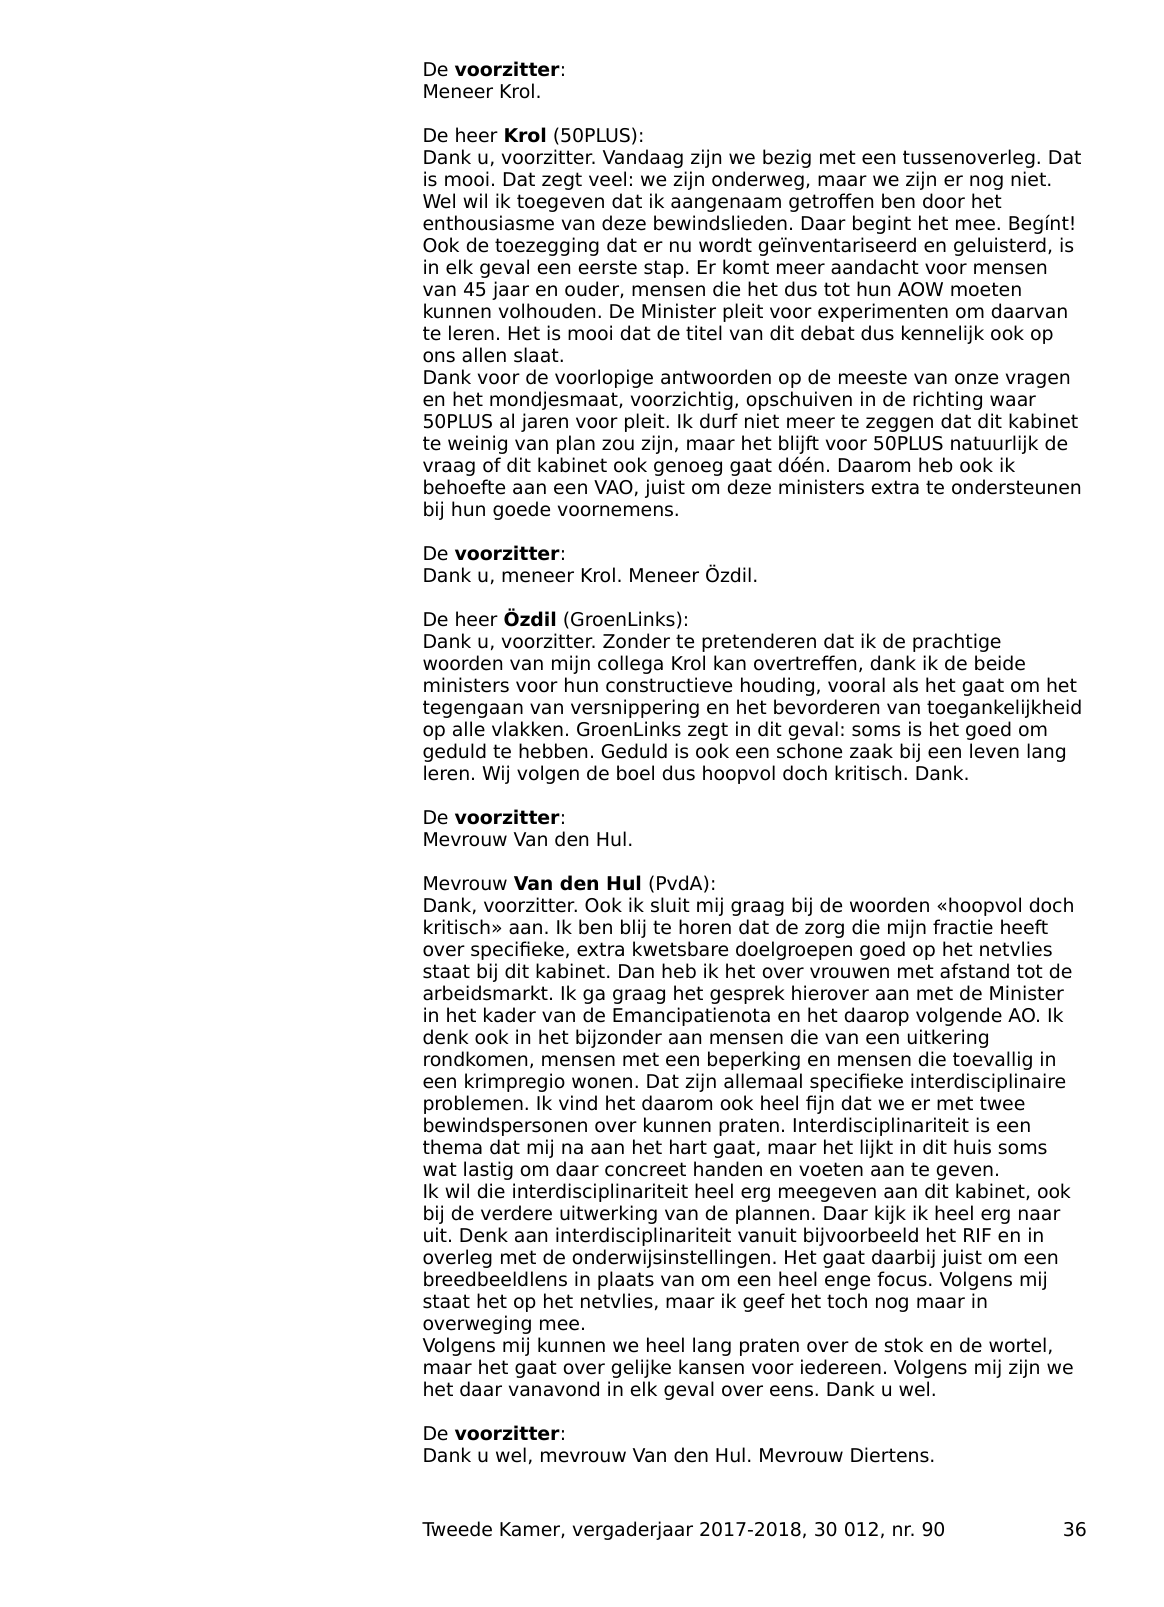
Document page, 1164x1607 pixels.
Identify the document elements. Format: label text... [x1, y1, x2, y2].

text De heer Krol (50PLUS): [422, 125, 1087, 147]
text De heer Özdil (GroenLinks): [422, 609, 1087, 631]
text De voorzitter: [422, 807, 1087, 829]
text Dank voor de voorlopige antwoorden op de meeste van onze vragen en het mondjesmaat, voorzichtig, opschuiven in de richting waar 50PLUS al jaren voor pleit. Ik durf niet meer te zeggen dat dit kabinet te weinig van plan zou zijn, maar het blijft voor 50PLUS natuurlijk de vraag of dit kabinet ook genoeg gaat dóén. Daarom heb ook ik behoefte aan een VAO, juist om deze ministers extra te ondersteunen bij hun goede voornemens. [422, 367, 1087, 521]
text Dank u, voorzitter. Vandaag zijn we bezig met een tussenoverleg. Dat is mooi. Dat zegt veel: we zijn onderweg, maar we zijn er nog niet. Wel wil ik toegeven dat ik aangenaam getroffen ben door het enthousiasme van deze bewindslieden. Daar begint het mee. Begínt! Ook de toezegging dat er nu wordt geïnventariseerd en geluisterd, is in elk geval een eerste stap. Er komt meer aandacht voor mensen van 45 jaar en ouder, mensen die het dus tot hun AOW moeten kunnen volhouden. De Minister pleit voor experimenten om daarvan te leren. Het is mooi dat de titel van dit debat dus kennelijk ook op ons allen slaat. [422, 147, 1087, 367]
text Dank u wel, mevrouw Van den Hul. Mevrouw Diertens. [422, 1445, 1087, 1467]
text Ik wil die interdisciplinariteit heel erg meegeven aan dit kabinet, ook bij de verdere uitwerking van de plannen. Daar kijk ik heel erg naar uit. Denk aan interdisciplinariteit vanuit bijvoorbeeld het RIF en in overleg met de onderwijsinstellingen. Het gaat daarbij juist om een breedbeeldlens in plaats van om een heel enge focus. Volgens mij staat het op het netvlies, maar ik geef het toch nog maar in overweging mee. [422, 1181, 1087, 1335]
text De voorzitter: [422, 59, 1087, 81]
text Dank, voorzitter. Ook ik sluit mij graag bij de woorden «hoopvol doch kritisch» aan. Ik ben blij te horen dat de zorg die mijn fractie heeft over specifieke, extra kwetsbare doelgroepen goed op het netvlies staat bij dit kabinet. Dan heb ik het over vrouwen met afstand tot de arbeidsmarkt. Ik ga graag het gesprek hierover aan met de Minister in het kader van de Emancipatienota en het daarop volgende AO. Ik denk ook in het bijzonder aan mensen die van een uitkering rondkomen, mensen met een beperking en mensen die toevallig in een krimpregio wonen. Dat zijn allemaal specifieke interdisciplinaire problemen. Ik vind het daarom ook heel fijn dat we er met twee bewindspersonen over kunnen praten. Interdisciplinariteit is een thema dat mij na aan het hart gaat, maar het lijkt in dit huis soms wat lastig om daar concreet handen en voeten aan te geven. [422, 895, 1087, 1181]
text Volgens mij kunnen we heel lang praten over de stok en de wortel, maar het gaat over gelijke kansen voor iedereen. Volgens mij zijn we het daar vanavond in elk geval over eens. Dank u wel. [422, 1335, 1087, 1401]
text De voorzitter: [422, 1423, 1087, 1445]
text Mevrouw Van den Hul (PvdA): [422, 873, 1087, 895]
text De voorzitter: [422, 543, 1087, 565]
text Mevrouw Van den Hul. [422, 829, 1087, 851]
text Dank u, meneer Krol. Meneer Özdil. [422, 565, 1087, 587]
text Meneer Krol. [422, 81, 1087, 103]
text Dank u, voorzitter. Zonder te pretenderen dat ik de prachtige woorden van mijn collega Krol kan overtreffen, dank ik de beide ministers voor hun constructieve houding, vooral als het gaat om het tegengaan van versnippering en het bevorderen van toegankelijkheid op alle vlakken. GroenLinks zegt in dit geval: soms is het goed om geduld te hebben. Geduld is ook een schone zaak bij een leven lang leren. Wij volgen de boel dus hoopvol doch kritisch. Dank. [422, 631, 1087, 785]
